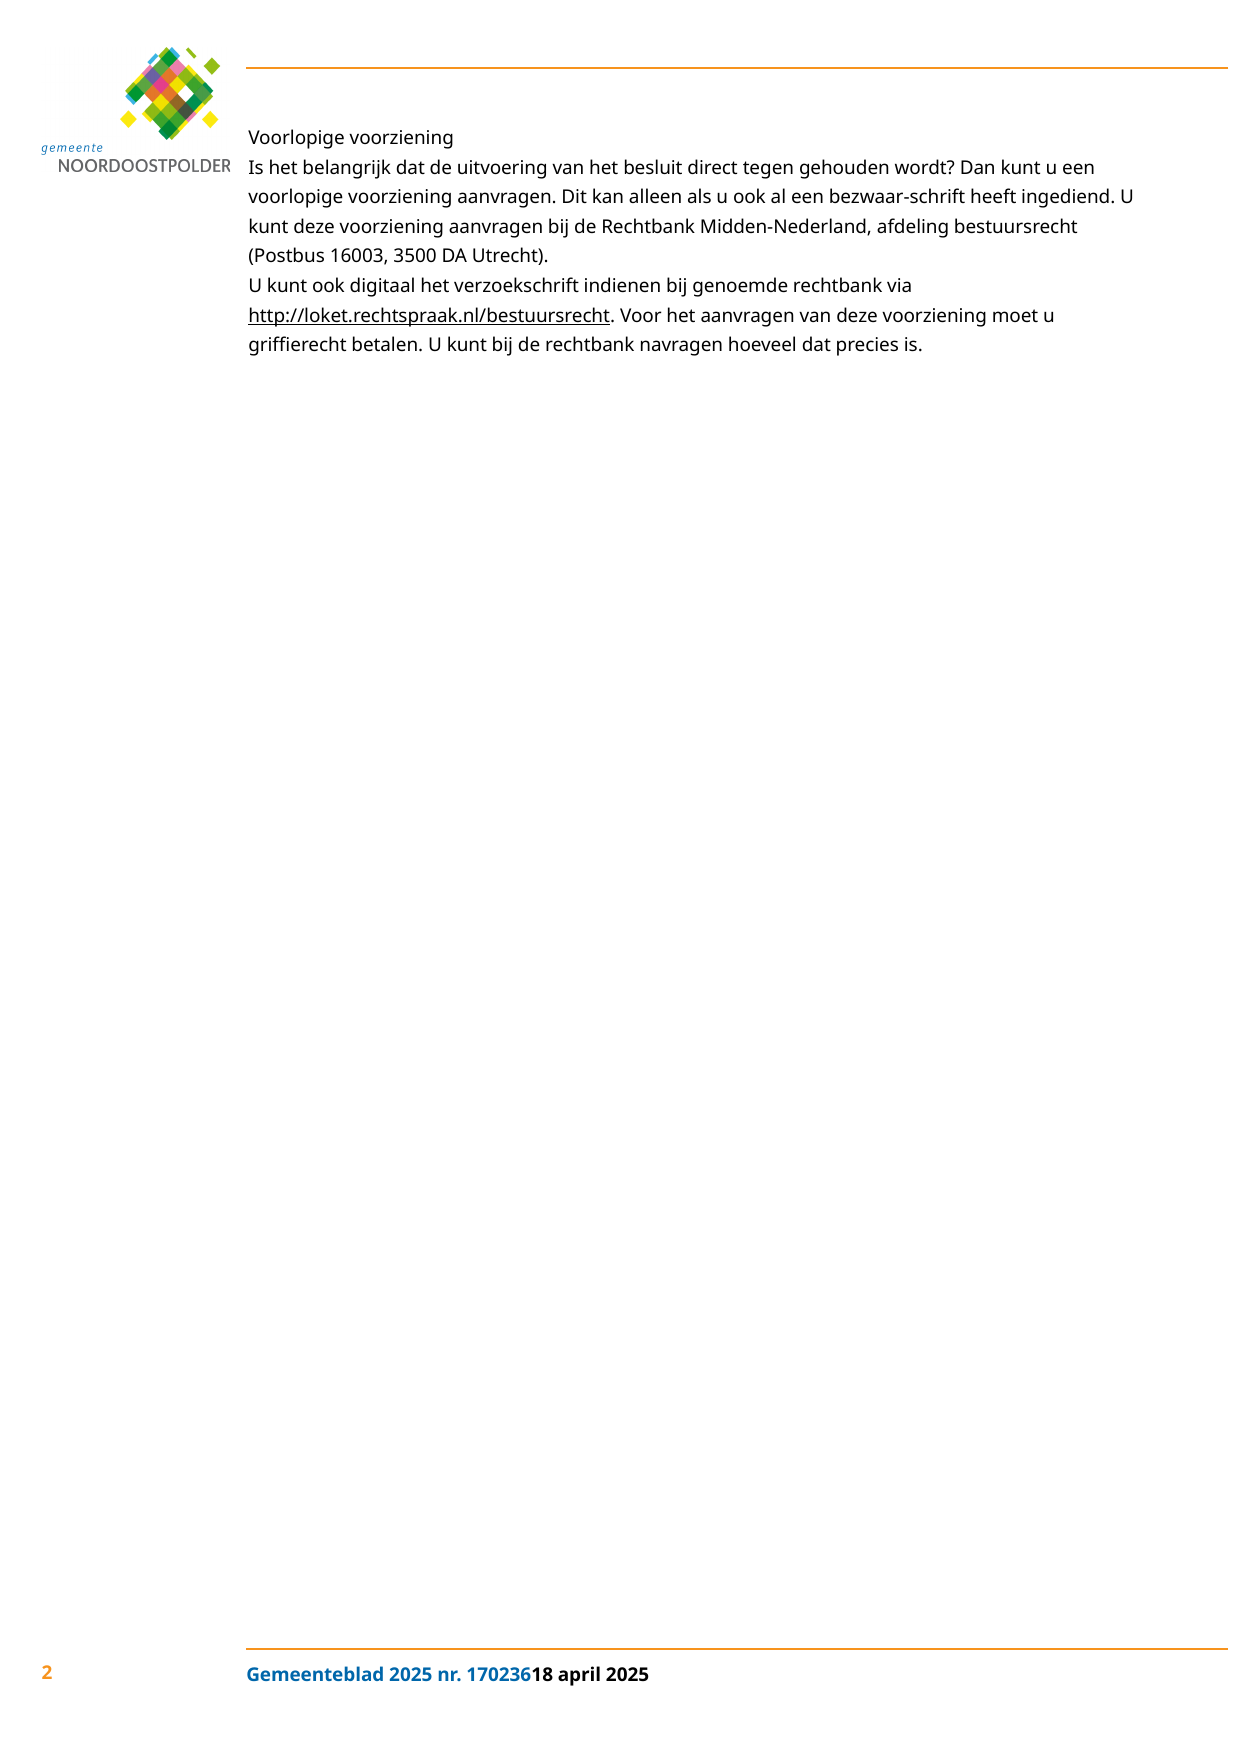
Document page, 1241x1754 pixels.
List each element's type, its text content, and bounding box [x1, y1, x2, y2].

picture [41, 47, 231, 172]
text Is het belangrijk dat de uitvoering van het besluit direct tegen gehouden wordt? Dan kunt u een voorlopige voorziening aanvragen. Dit kan alleen als u ook al een bezwaar-schrift heeft ingediend. U kunt deze voorziening aanvragen bij de Rechtbank Midden-Nederland, afdeling bestuursrecht (Postbus 16003, 3500 DA Utrecht). [248, 154, 1152, 268]
text Voorlopige voorziening [248, 124, 1152, 150]
text U kunt ook digitaal het verzoekschrift indienen bij genoemde rechtbank via http://loket.rechtspraak.nl/bestuursrecht. Voor het aanvragen van deze voorziening moet u griffierecht betalen. U kunt bij de rechtbank navragen hoeveel dat precies is. [248, 272, 1152, 357]
